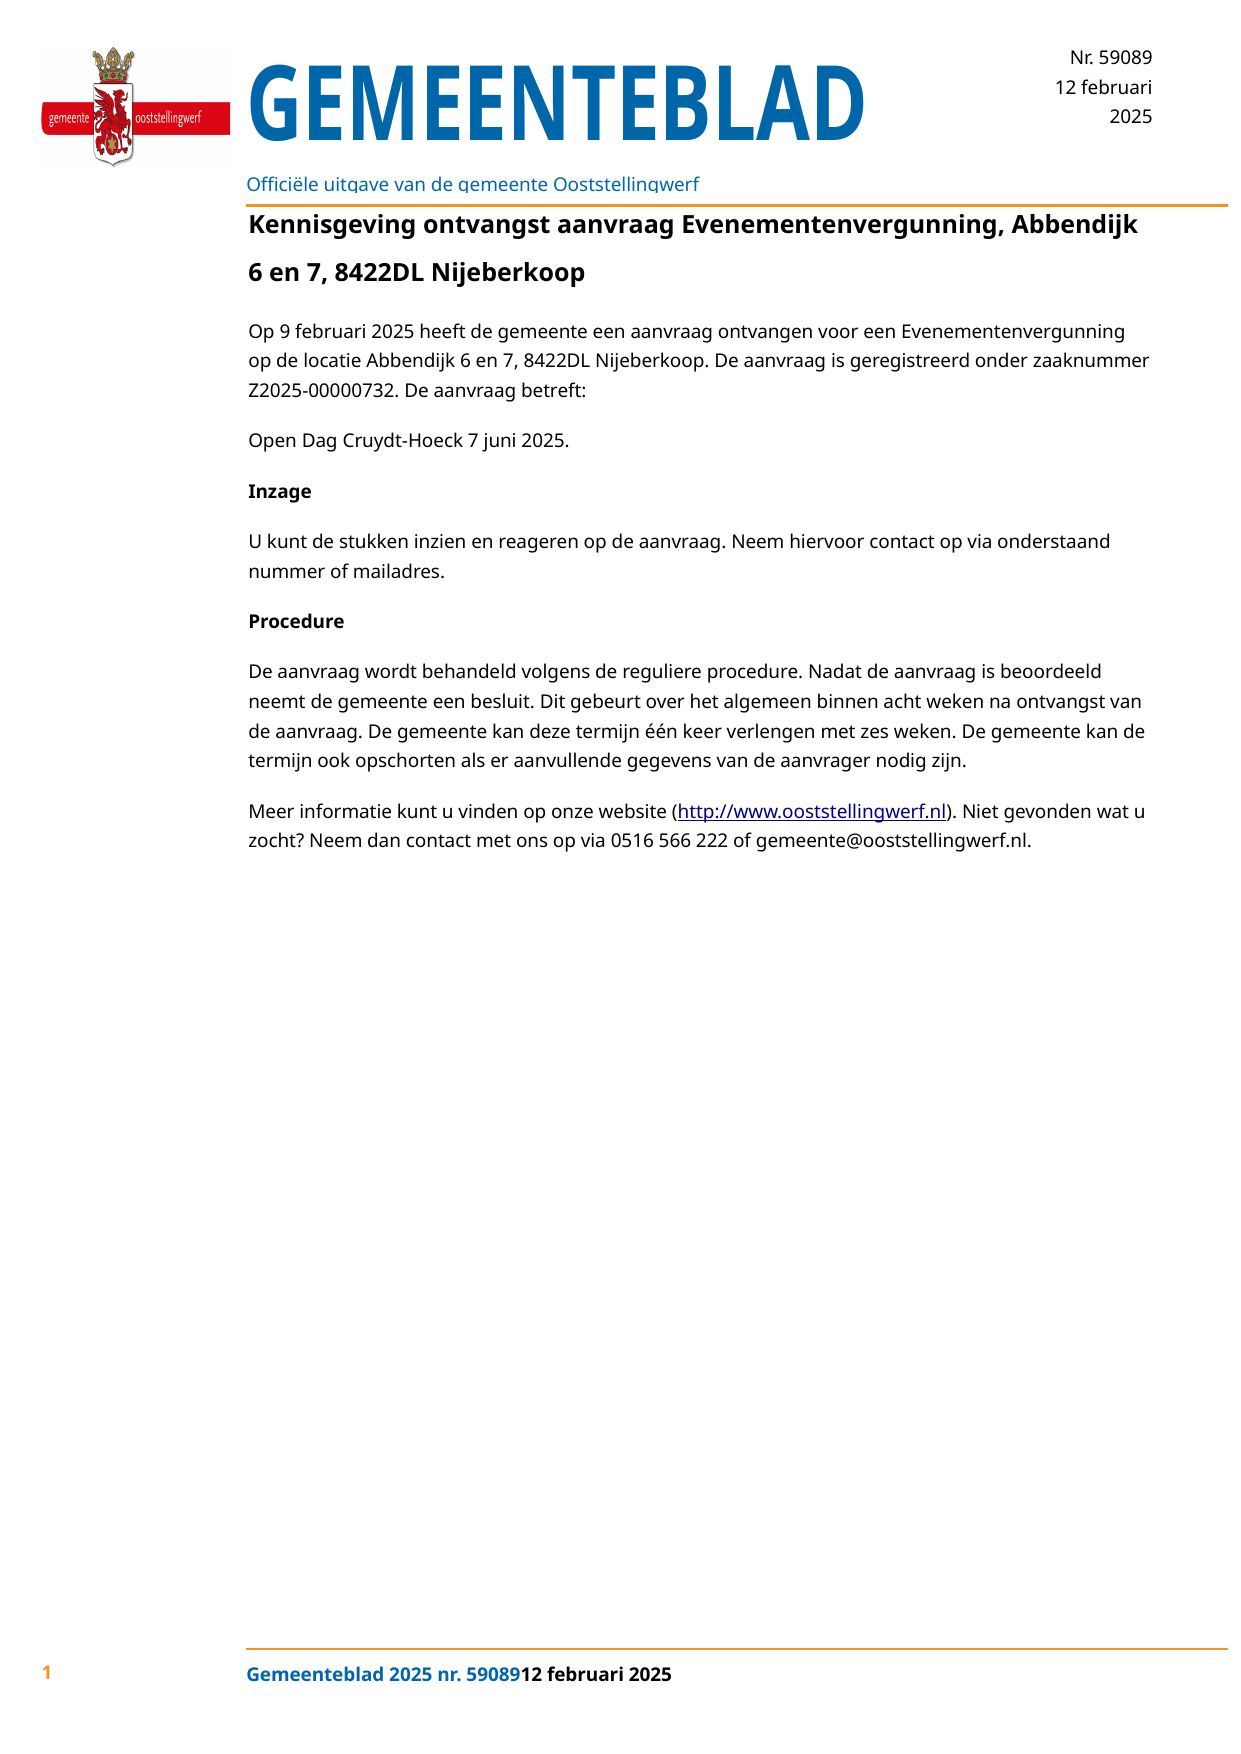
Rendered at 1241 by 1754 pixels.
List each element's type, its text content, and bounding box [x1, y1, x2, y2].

text Op 9 februari 2025 heeft de gemeente een aanvraag ontvangen voor een Evenementenvergunning op de locatie Abbendijk 6 en 7, 8422DL Nijeberkoop. De aanvraag is geregistreerd onder zaaknummer Z2025-00000732. De aanvraag betreft: [248, 318, 1152, 403]
picture [41, 47, 231, 172]
text U kunt de stukken inzien en reageren op de aanvraag. Neem hiervoor contact op via onderstaand nummer of mailadres. [248, 528, 1152, 584]
text Meer informatie kunt u vinden op onze website (http://www.ooststellingwerf.nl). Niet gevonden wat u zocht? Neem dan contact met ons op via 0516 566 222 of gemeente@ooststellingwerf.nl. [248, 798, 1152, 853]
text Kennisgeving ontvangst aanvraag Evenementenvergunning, Abbendijk 6 en 7, 8422DL Nijeberkoop [248, 207, 1152, 288]
text Inzage [248, 478, 1152, 504]
text Open Dag Cruydt-Hoeck 7 juni 2025. [248, 427, 1152, 453]
text De aanvraag wordt behandeld volgens de reguliere procedure. Nadat de aanvraag is beoordeeld neemt de gemeente een besluit. Dit gebeurt over het algemeen binnen acht weken na ontvangst van de aanvraag. De gemeente kan deze termijn één keer verlengen met zes weken. De gemeente kan de termijn ook opschorten als er aanvullende gegevens van de aanvrager nodig zijn. [248, 659, 1152, 773]
text Procedure [248, 608, 1152, 634]
